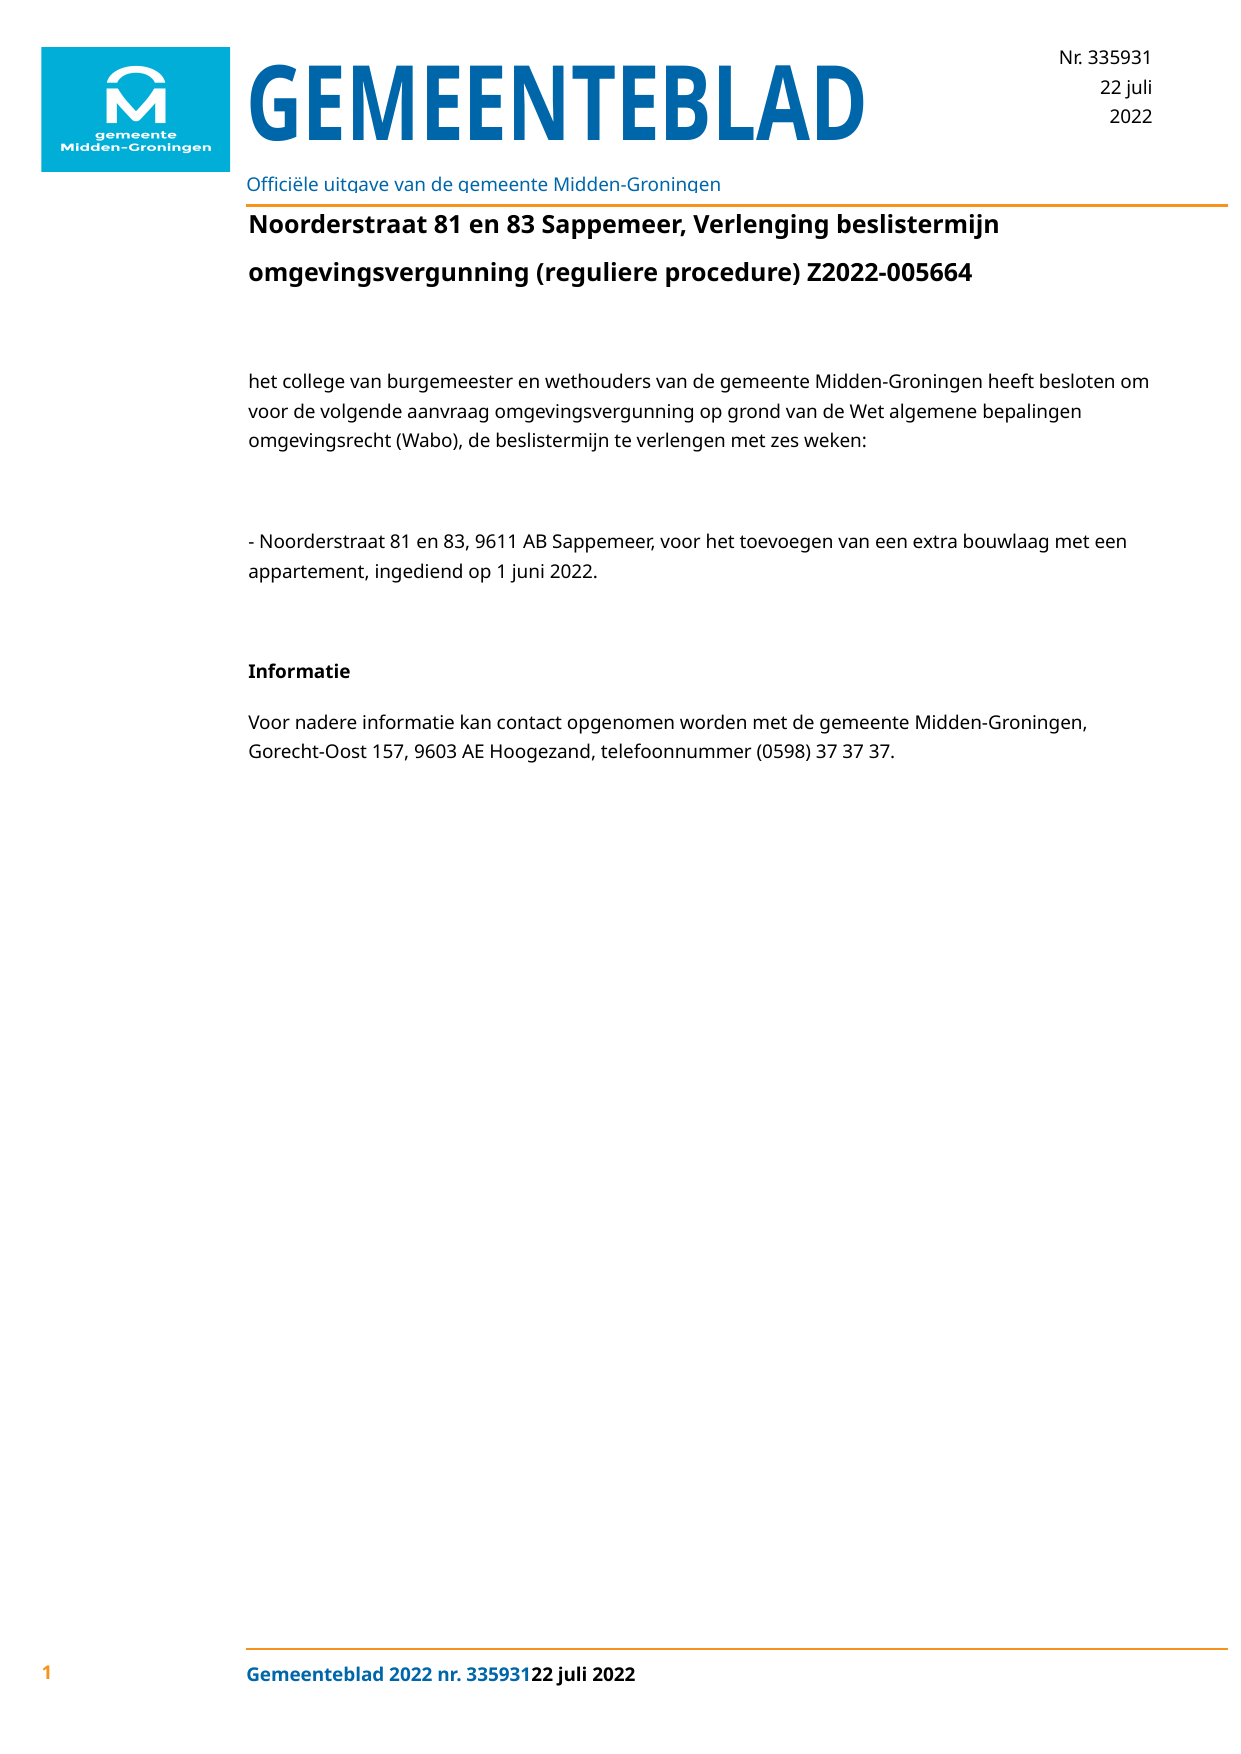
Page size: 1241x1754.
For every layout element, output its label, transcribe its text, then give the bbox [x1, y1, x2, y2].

picture [184, 146, 190, 153]
text Voor nadere informatie kan contact opgenomen worden met de gemeente Midden-Groningen, Gorecht-Oost 157, 9603 AE Hoogezand, telefoonnummer (0598) 37 37 37. [248, 709, 1152, 764]
picture [108, 66, 164, 82]
picture [107, 89, 165, 122]
text Informatie [248, 659, 1152, 684]
text het college van burgemeester en wethouders van de gemeente Midden-Groningen heeft besloten om voor de volgende aanvraag omgevingsvergunning op grond van de Wet algemene bepalingen omgevingsrecht (Wabo), de beslistermijn te verlengen met zes weken: [248, 368, 1152, 453]
text Noorderstraat 81 en 83 Sappemeer, Verlenging beslistermijn omgevingsvergunning (reguliere procedure) Z2022-005664 [248, 207, 1152, 288]
text - Noorderstraat 81 en 83, 9611 AB Sappemeer, voor het toevoegen van een extra bouwlaag met een appartement, ingediend op 1 juni 2022. [248, 528, 1152, 584]
